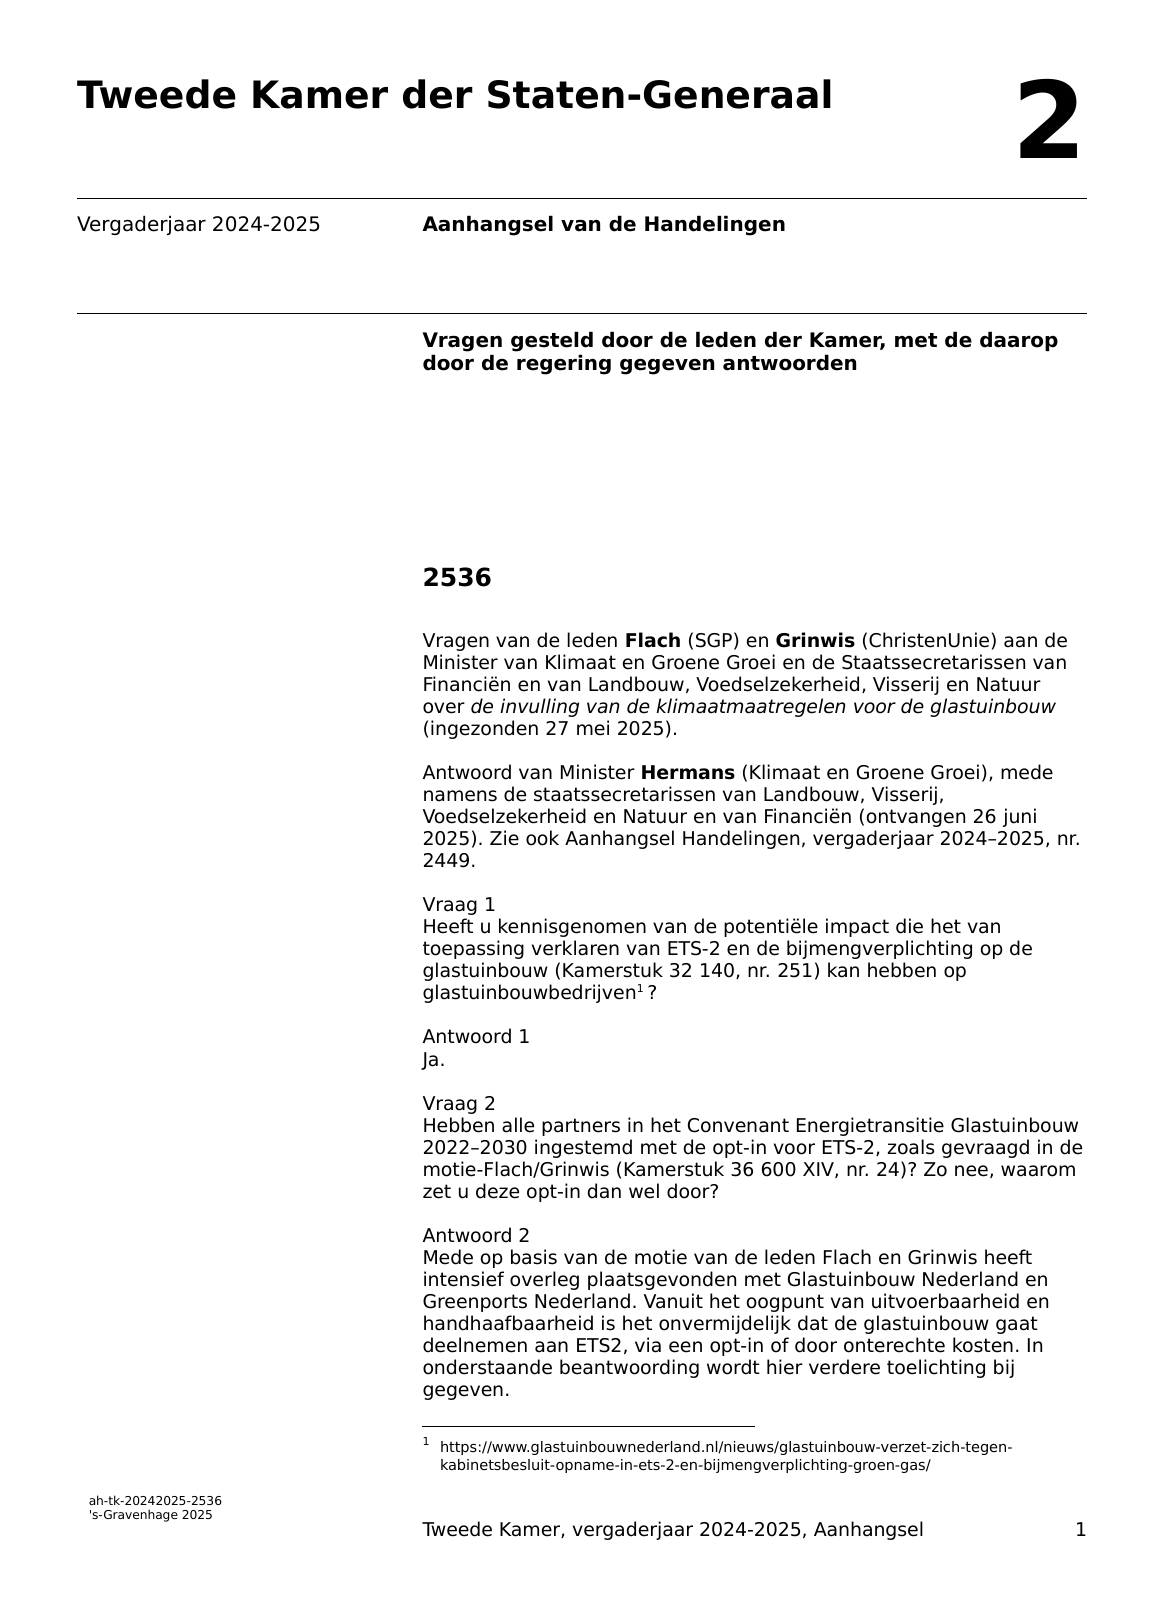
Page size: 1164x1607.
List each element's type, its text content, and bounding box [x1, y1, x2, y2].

text Vragen van de leden Flach (SGP) en Grinwis (ChristenUnie) aan de Minister van Klimaat en Groene Groei en de Staatssecretarissen van Financiën en van Landbouw, Voedselzekerheid, Visserij en Natuur over de invulling van de klimaatmaatregelen voor de glastuinbouw (ingezonden 27 mei 2025). [422, 630, 1087, 740]
text https://www.glastuinbouwnederland.nl/nieuws/glastuinbouw-verzet-zich-tegen-kabinetsbesluit-opname-in-ets-2-en-bijmengverplichting-groen-gas/ [422, 1435, 1087, 1474]
text Antwoord van Minister Hermans (Klimaat en Groene Groei), mede namens de staatssecretarissen van Landbouw, Visserij, Voedselzekerheid en Natuur en van Financiën (ontvangen 26 juni 2025). Zie ook Aanhangsel Handelingen, vergaderjaar 2024–2025, nr. 2449. [422, 762, 1087, 872]
text Mede op basis van de motie van de leden Flach en Grinwis heeft intensief overleg plaatsgevonden met Glastuinbouw Nederland en Greenports Nederland. Vanuit het oogpunt van uitvoerbaarheid en handhaafbaarheid is het onvermijdelijk dat de glastuinbouw gaat deelnemen aan ETS2, via een opt-in of door onterechte kosten. In onderstaande beantwoording wordt hier verdere toelichting bij gegeven. [422, 1247, 1087, 1401]
text Hebben alle partners in het Convenant Energietransitie Glastuinbouw 2022–2030 ingestemd met de opt-in voor ETS-2, zoals gevraagd in de motie-Flach/Grinwis (Kamerstuk 36 600 XIV, nr. 24)? Zo nee, waarom zet u deze opt-in dan wel door? [422, 1114, 1087, 1202]
text Heeft u kennisgenomen van de potentiële impact die het van toepassing verklaren van ETS-2 en de bijmengverplichting op de glastuinbouw (Kamerstuk 32 140, nr. 251) kan hebben op glastuinbouwbedrijven? [422, 916, 1087, 1004]
text 's-Gravenhage 2025 [88, 1508, 323, 1522]
text Vraag 2 [422, 1093, 1087, 1114]
table_header 2 [886, 59, 1087, 198]
table_cell Aanhangsel van de Handelingen [422, 199, 1087, 313]
table_cell Vergaderjaar 2024-2025 [77, 199, 422, 313]
text Vraag 1 [422, 894, 1087, 916]
text Antwoord 1 [422, 1026, 1087, 1048]
text Ja. [422, 1048, 1087, 1070]
text 2536 [422, 563, 1087, 592]
table_header Tweede Kamer der Staten-Generaal [77, 59, 886, 198]
table_cell Vragen gesteld door de leden der Kamer, met de daarop door de regering gegeven antwoorden [422, 314, 1087, 375]
text Antwoord 2 [422, 1225, 1087, 1247]
text ah-tk-20242025-2536 [88, 1494, 323, 1508]
table_cell [77, 314, 422, 375]
